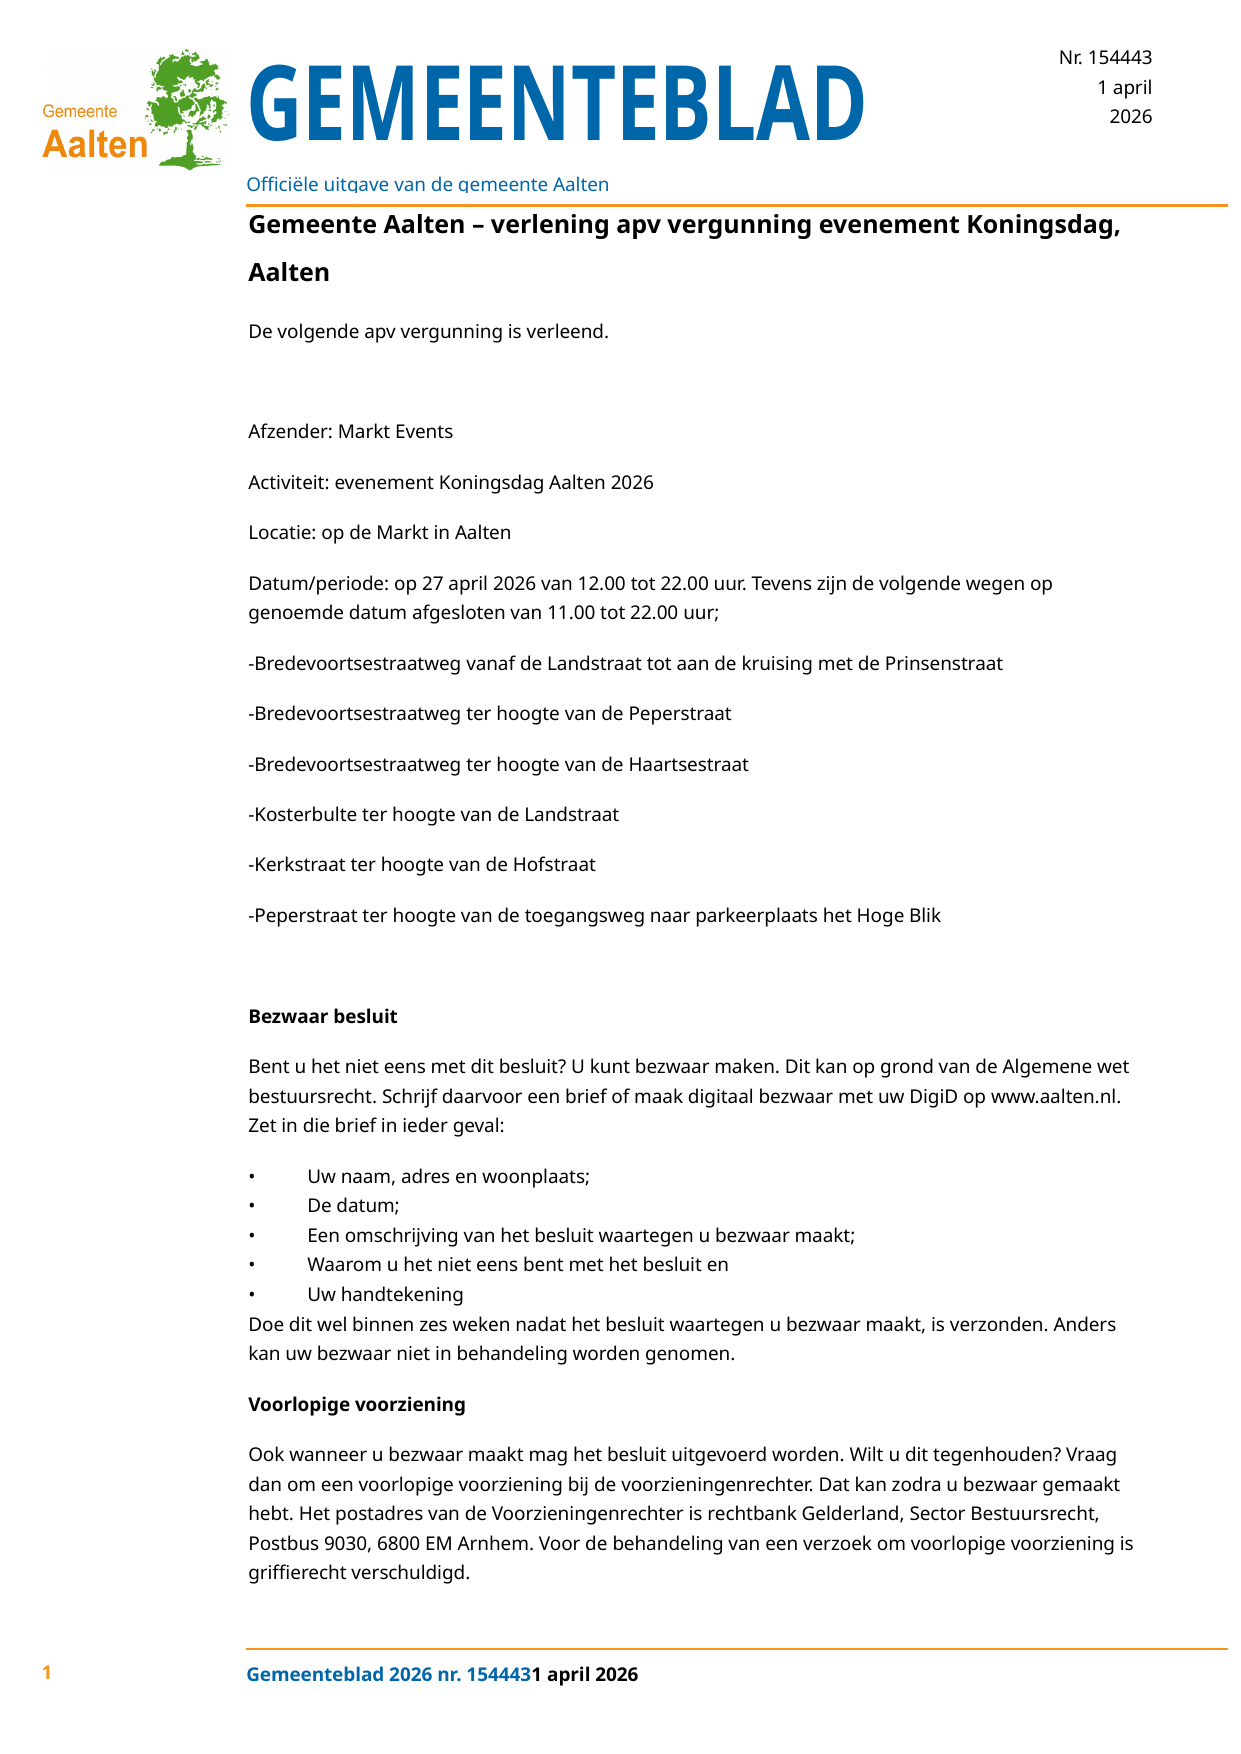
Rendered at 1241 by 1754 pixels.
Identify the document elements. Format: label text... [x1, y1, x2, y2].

text Gemeente Aalten – verlening apv vergunning evenement Koningsdag, Aalten [248, 207, 1152, 288]
list Waarom u het niet eens bent met het besluit en [248, 1252, 1152, 1277]
text De volgende apv vergunning is verleend. [248, 318, 1152, 344]
list Uw naam, adres en woonplaats; [248, 1163, 1152, 1189]
list De datum; [248, 1192, 1152, 1218]
text -Bredevoortsestraatweg vanaf de Landstraat tot aan de kruising met de Prinsenstraat [248, 650, 1152, 676]
text Voorlopige voorziening [248, 1391, 1152, 1417]
text Bezwaar besluit [248, 1003, 1152, 1029]
text Locatie: op de Markt in Aalten [248, 519, 1152, 545]
text Bent u het niet eens met dit besluit? U kunt bezwaar maken. Dit kan op grond van de Algemene wet bestuursrecht. Schrijf daarvoor een brief of maak digitaal bezwaar met uw DigiD op www.aalten.nl. Zet in die brief in ieder geval: [248, 1053, 1152, 1138]
text -Bredevoortsestraatweg ter hoogte van de Peperstraat [248, 700, 1152, 726]
text Activiteit: evenement Koningsdag Aalten 2026 [248, 469, 1152, 495]
text -Peperstraat ter hoogte van de toegangsweg naar parkeerplaats het Hoge Blik [248, 902, 1152, 928]
text -Kerkstraat ter hoogte van de Hofstraat [248, 852, 1152, 877]
list Een omschrijving van het besluit waartegen u bezwaar maakt; [248, 1222, 1152, 1248]
text Doe dit wel binnen zes weken nadat het besluit waartegen u bezwaar maakt, is verzonden. Anders kan uw bezwaar niet in behandeling worden genomen. [248, 1311, 1152, 1366]
text Datum/periode: op 27 april 2026 van 12.00 tot 22.00 uur. Tevens zijn de volgende wegen op genoemde datum afgesloten van 11.00 tot 22.00 uur; [248, 570, 1152, 625]
text Afzender: Markt Events [248, 419, 1152, 444]
text Ook wanneer u bezwaar maakt mag het besluit uitgevoerd worden. Wilt u dit tegenhouden? Vraag dan om een voorlopige voorziening bij de voorzieningenrechter. Dat kan zodra u bezwaar gemaakt hebt. Het postadres van de Voorzieningenrechter is rechtbank Gelderland, Sector Bestuursrecht, Postbus 9030, 6800 EM Arnhem. Voor de behandeling van een verzoek om voorlopige voorziening is griffierecht verschuldigd. [248, 1441, 1152, 1585]
text -Kosterbulte ter hoogte van de Landstraat [248, 801, 1152, 827]
picture [41, 47, 231, 172]
text -Bredevoortsestraatweg ter hoogte van de Haartsestraat [248, 751, 1152, 777]
list Uw handtekening [248, 1281, 1152, 1307]
